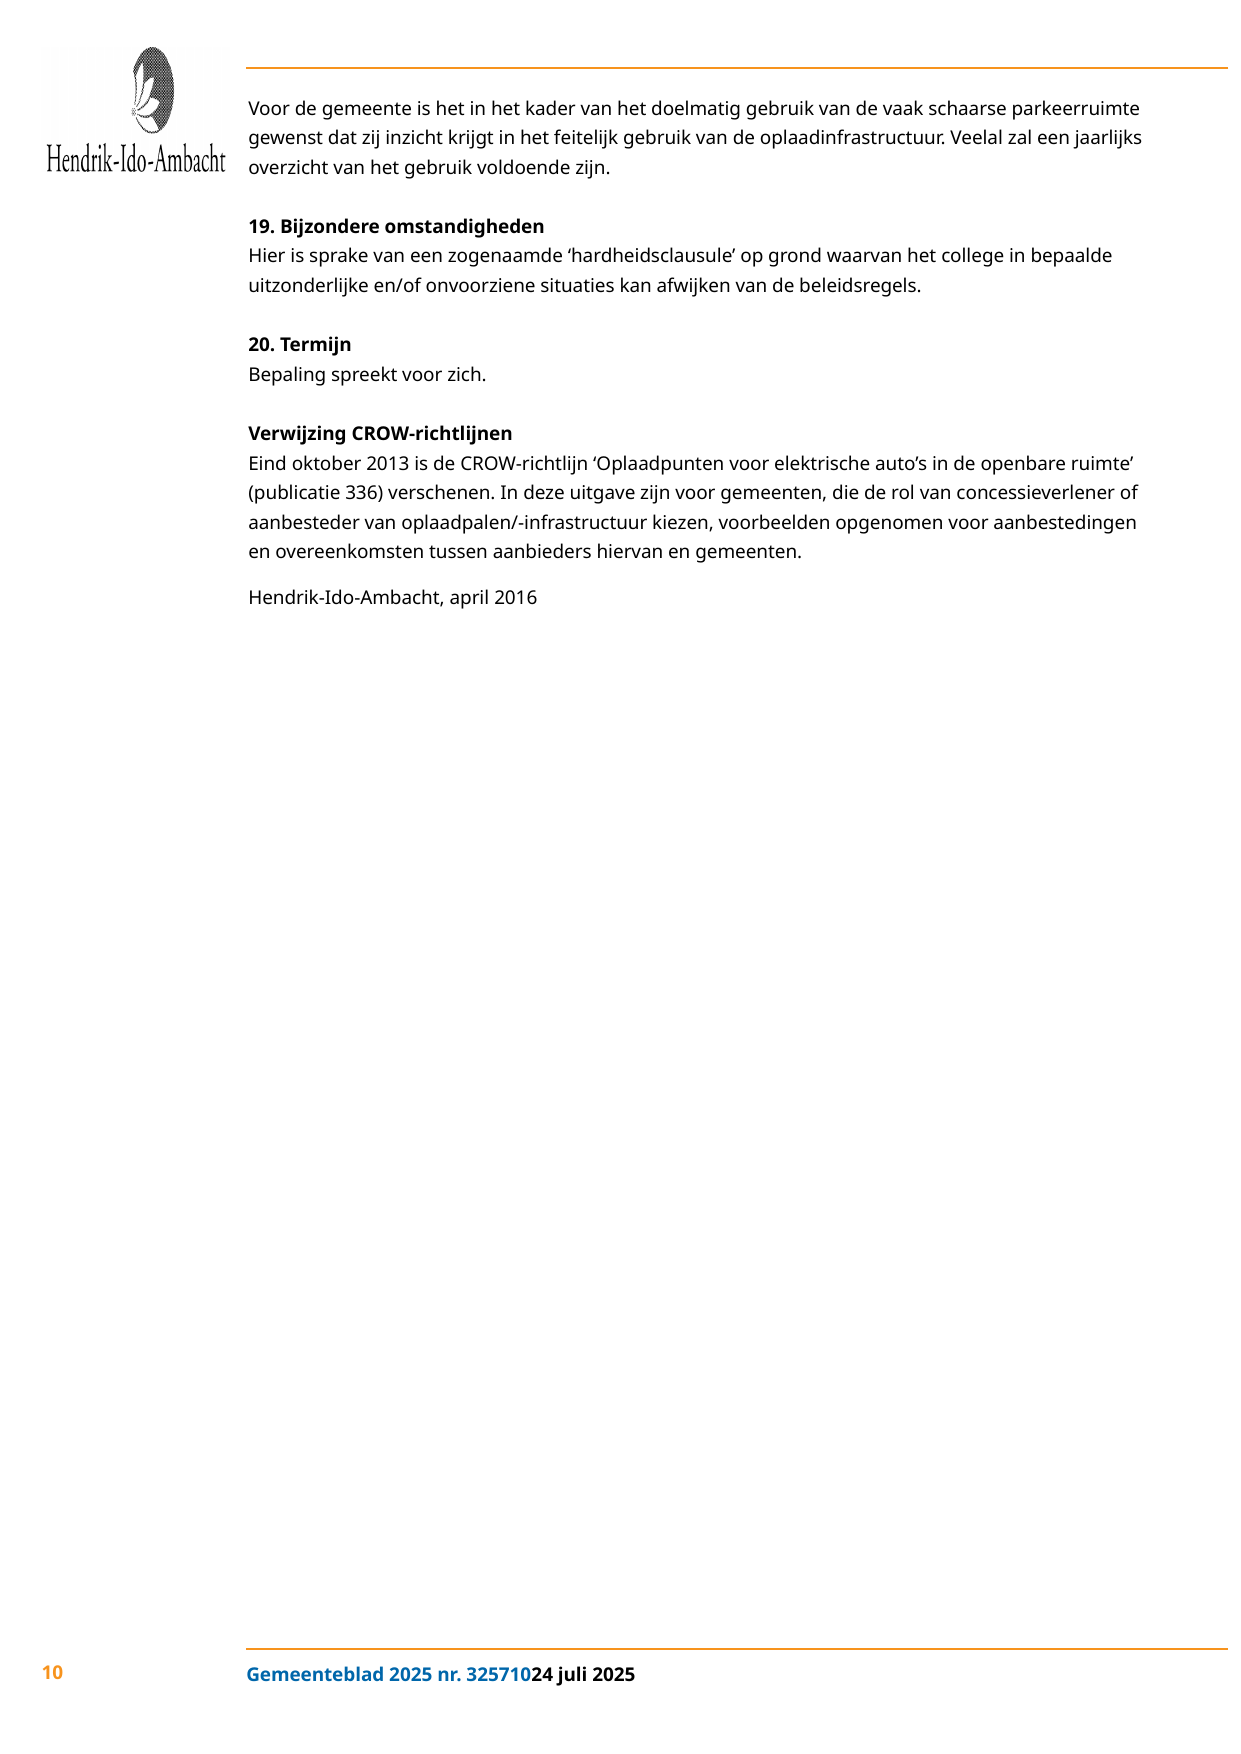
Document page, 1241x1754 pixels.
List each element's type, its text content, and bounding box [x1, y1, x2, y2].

text 19. Bijzondere omstandigheden [248, 213, 1152, 239]
text Bepaling spreekt voor zich. [248, 361, 1152, 387]
text Verwijzing CROW-richtlijnen [248, 420, 1152, 446]
text Voor de gemeente is het in het kader van het doelmatig gebruik van de vaak schaarse parkeerruimte gewenst dat zij inzicht krijgt in het feitelijk gebruik van de oplaadinfrastructuur. Veelal zal een jaarlijks overzicht van het gebruik voldoende zijn. [248, 95, 1152, 180]
picture [41, 47, 231, 172]
text Hendrik-Ido-Ambacht, april 2016 [248, 584, 1152, 610]
text 20. Termijn [248, 331, 1152, 357]
text Hier is sprake van een zogenaamde ‘hardheidsclausule’ op grond waarvan het college in bepaalde uitzonderlijke en/of onvoorziene situaties kan afwijken van de beleidsregels. [248, 243, 1152, 298]
text Eind oktober 2013 is de CROW-richtlijn ‘Oplaadpunten voor elektrische auto’s in de openbare ruimte’ (publicatie 336) verschenen. In deze uitgave zijn voor gemeenten, die de rol van concessieverlener of aanbesteder van oplaadpalen/-infrastructuur kiezen, voorbeelden opgenomen voor aanbestedingen en overeenkomsten tussen aanbieders hiervan en gemeenten. [248, 450, 1152, 564]
